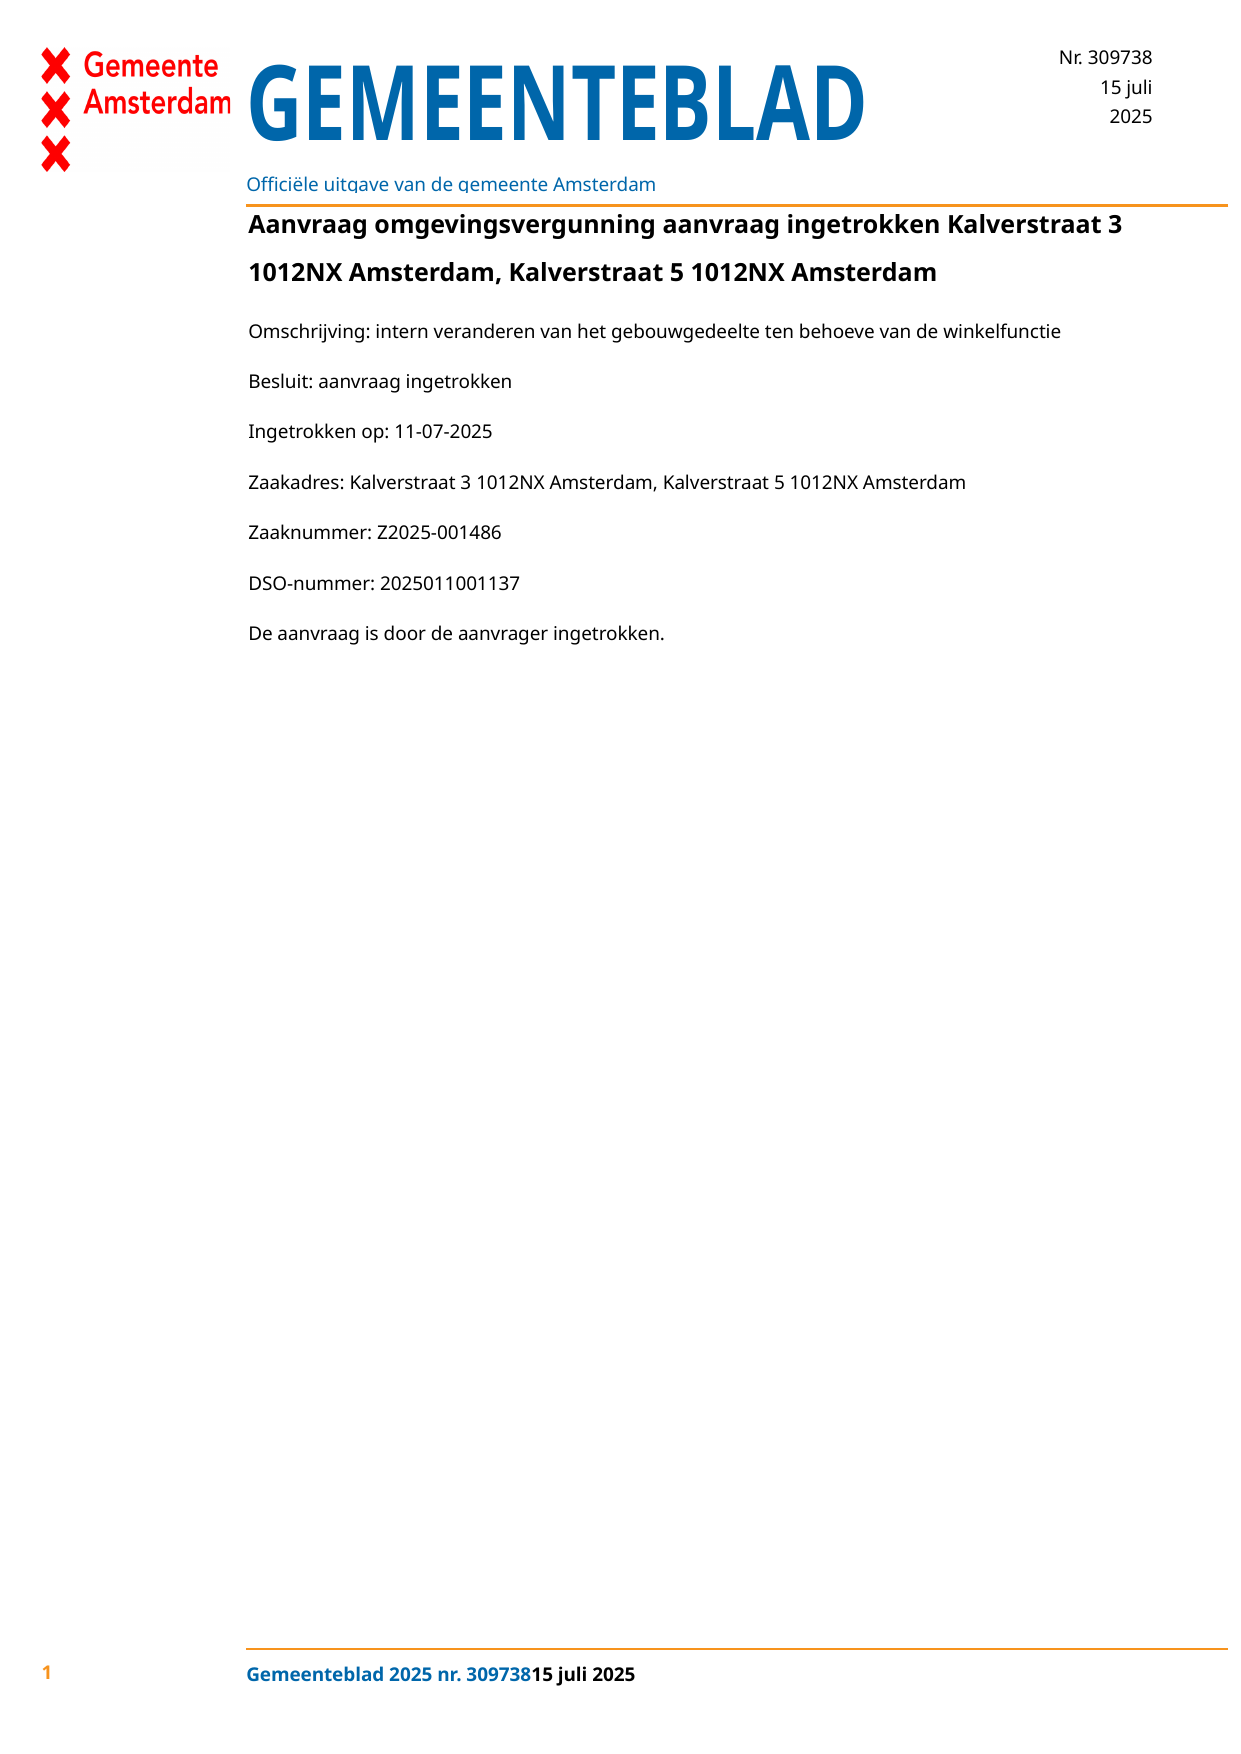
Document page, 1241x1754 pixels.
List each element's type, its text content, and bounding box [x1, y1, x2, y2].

text Omschrijving: intern veranderen van het gebouwgedeelte ten behoeve van de winkelfunctie [248, 318, 1152, 344]
picture [41, 47, 231, 172]
text DSO-nummer: 2025011001137 [248, 570, 1152, 596]
text Aanvraag omgevingsvergunning aanvraag ingetrokken Kalverstraat 3 1012NX Amsterdam, Kalverstraat 5 1012NX Amsterdam [248, 207, 1152, 288]
text Besluit: aanvraag ingetrokken [248, 368, 1152, 394]
text Ingetrokken op: 11-07-2025 [248, 419, 1152, 444]
text De aanvraag is door de aanvrager ingetrokken. [248, 620, 1152, 646]
text Zaakadres: Kalverstraat 3 1012NX Amsterdam, Kalverstraat 5 1012NX Amsterdam [248, 469, 1152, 495]
text Zaaknummer: Z2025-001486 [248, 519, 1152, 545]
